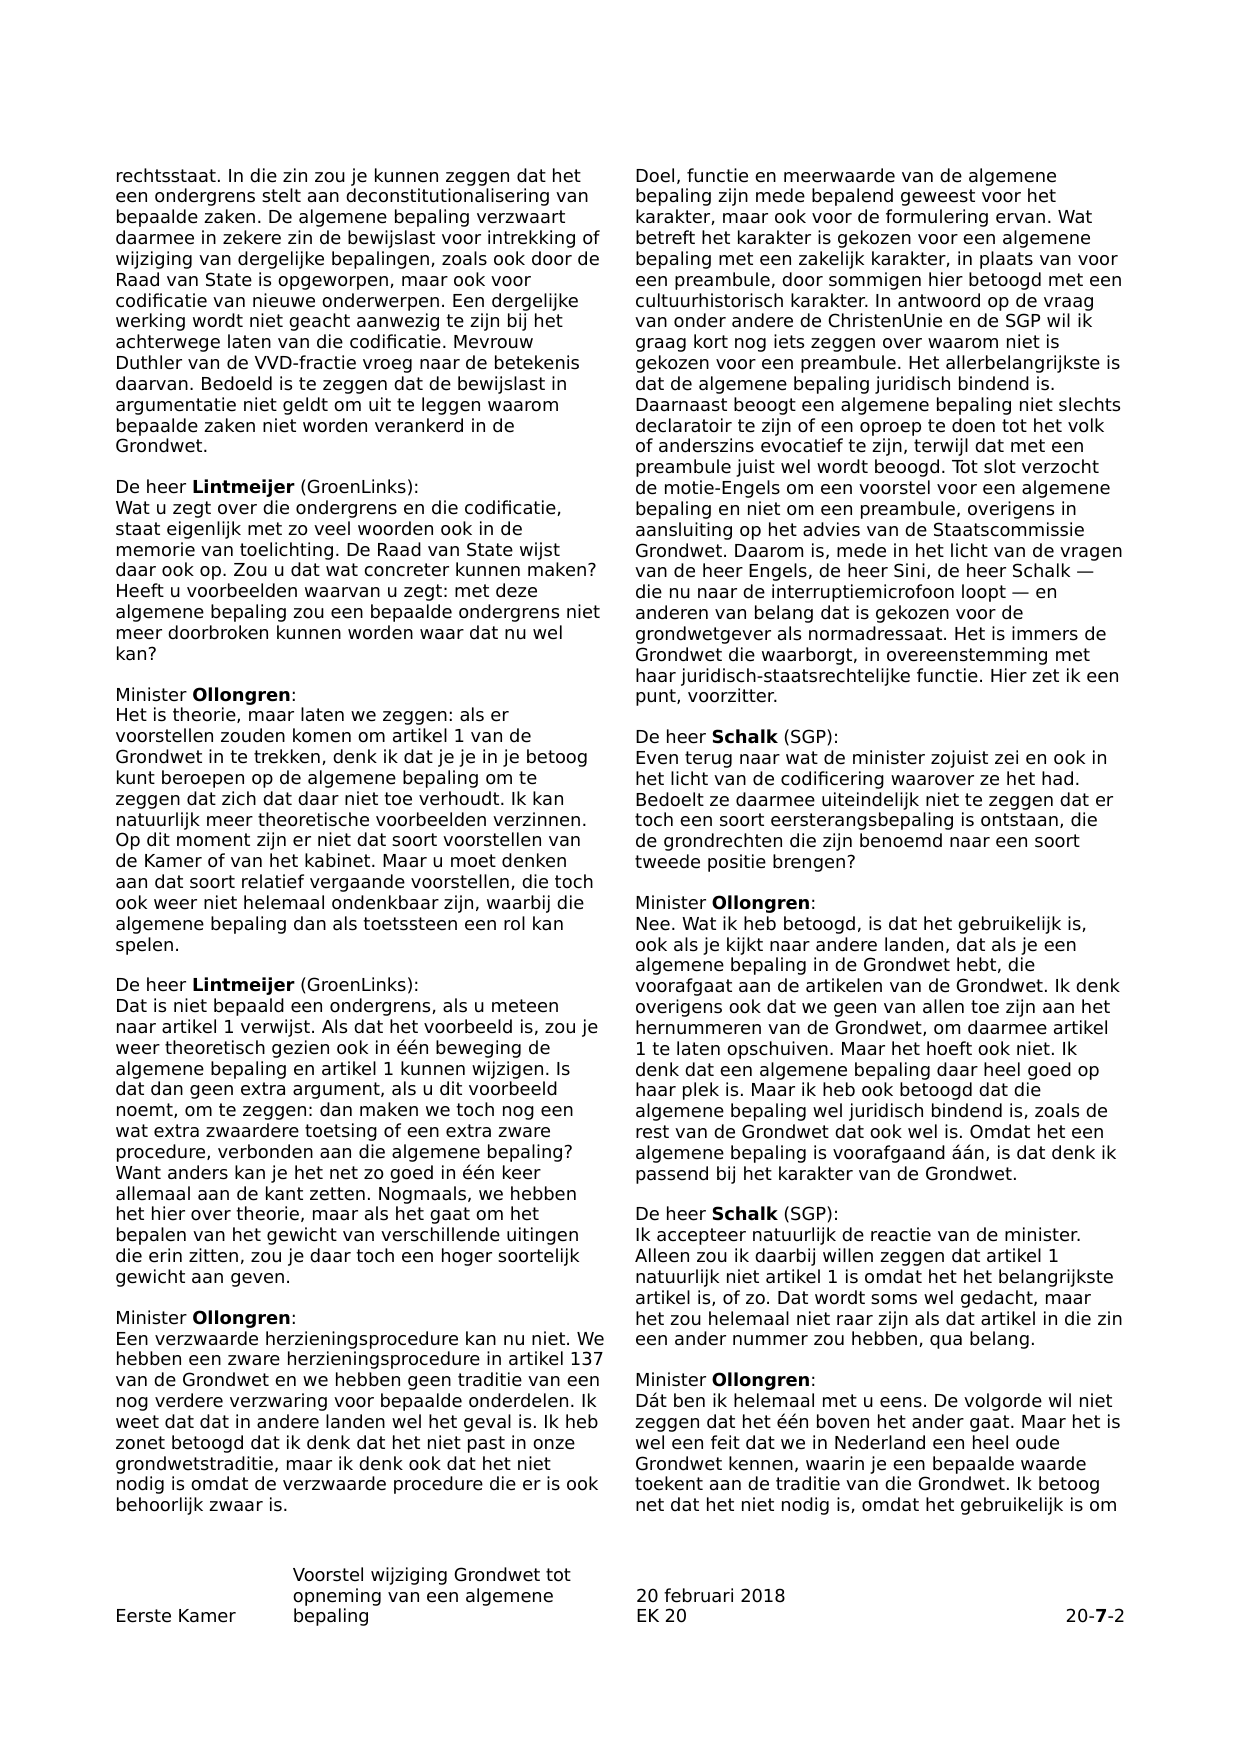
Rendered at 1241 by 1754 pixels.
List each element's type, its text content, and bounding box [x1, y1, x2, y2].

text Het is theorie, maar laten we zeggen: als er voorstellen zouden komen om artikel 1 van de Grondwet in te trekken, denk ik dat je je in je betoog kunt beroepen op de algemene bepaling om te zeggen dat zich dat daar niet toe verhoudt. Ik kan natuurlijk meer theoretische voorbeelden verzinnen. Op dit moment zijn er niet dat soort voorstellen van de Kamer of van het kabinet. Maar u moet denken aan dat soort relatief vergaande voorstellen, die toch ook weer niet helemaal ondenkbaar zijn, waarbij die algemene bepaling dan als toetssteen een rol kan spelen. [115, 705, 605, 955]
text Minister Ollongren: [635, 1370, 1125, 1391]
text Doel, functie en meerwaarde van de algemene bepaling zijn mede bepalend geweest voor het karakter, maar ook voor de formulering ervan. Wat betreft het karakter is gekozen voor een algemene bepaling met een zakelijk karakter, in plaats van voor een preambule, door sommigen hier betoogd met een cultuurhistorisch karakter. In antwoord op de vraag van onder andere de ChristenUnie en de SGP wil ik graag kort nog iets zeggen over waarom niet is gekozen voor een preambule. Het allerbelangrijkste is dat de algemene bepaling juridisch bindend is. Daarnaast beoogt een algemene bepaling niet slechts declaratoir te zijn of een oproep te doen tot het volk of anderszins evocatief te zijn, terwijl dat met een preambule juist wel wordt beoogd. Tot slot verzocht de motie-Engels om een voorstel voor een algemene bepaling en niet om een preambule, overigens in aansluiting op het advies van de Staatscommissie Grondwet. Daarom is, mede in het licht van de vragen van de heer Engels, de heer Sini, de heer Schalk — die nu naar de interruptiemicrofoon loopt — en anderen van belang dat is gekozen voor de grondwetgever als normadressaat. Het is immers de Grondwet die waarborgt, in overeenstemming met haar juridisch-staatsrechtelijke functie. Hier zet ik een punt, voorzitter. [635, 165, 1125, 707]
text Minister Ollongren: [635, 893, 1125, 913]
text Wat u zegt over die ondergrens en die codificatie, staat eigenlijk met zo veel woorden ook in de memorie van toelichting. De Raad van State wijst daar ook op. Zou u dat wat concreter kunnen maken? Heeft u voorbeelden waarvan u zegt: met deze algemene bepaling zou een bepaalde ondergrens niet meer doorbroken kunnen worden waar dat nu wel kan? [115, 498, 605, 664]
text Even terug naar wat de minister zojuist zei en ook in het licht van de codificering waarover ze het had. Bedoelt ze daarmee uiteindelijk niet te zeggen dat er toch een soort eersterangsbepaling is ontstaan, die de grondrechten die zijn benoemd naar een soort tweede positie brengen? [635, 748, 1125, 873]
text Dát ben ik helemaal met u eens. De volgorde wil niet zeggen dat het één boven het ander gaat. Maar het is wel een feit dat we in Nederland een heel oude Grondwet kennen, waarin je een bepaalde waarde toekent aan de traditie van die Grondwet. Ik betoog net dat het niet nodig is, omdat het gebruikelijk is om [635, 1391, 1125, 1516]
text Minister Ollongren: [115, 684, 605, 705]
text Een verzwaarde herzieningsprocedure kan nu niet. We hebben een zware herzieningsprocedure in artikel 137 van de Grondwet en we hebben geen traditie van een nog verdere verzwaring voor bepaalde onderdelen. Ik weet dat dat in andere landen wel het geval is. Ik heb zonet betoogd dat ik denk dat het niet past in onze grondwetstraditie, maar ik denk ook dat het niet nodig is omdat de verzwaarde procedure die er is ook behoorlijk zwaar is. [115, 1328, 605, 1516]
text Ik accepteer natuurlijk de reactie van de minister. Alleen zou ik daarbij willen zeggen dat artikel 1 natuurlijk niet artikel 1 is omdat het het belangrijkste artikel is, of zo. Dat wordt soms wel gedacht, maar het zou helemaal niet raar zijn als dat artikel in die zin een ander nummer zou hebben, qua belang. [635, 1225, 1125, 1350]
text Minister Ollongren: [115, 1307, 605, 1328]
text rechtsstaat. In die zin zou je kunnen zeggen dat het een ondergrens stelt aan deconstitutionalisering van bepaalde zaken. De algemene bepaling verzwaart daarmee in zekere zin de bewijslast voor intrekking of wijziging van dergelijke bepalingen, zoals ook door de Raad van State is opgeworpen, maar ook voor codificatie van nieuwe onderwerpen. Een dergelijke werking wordt niet geacht aanwezig te zijn bij het achterwege laten van die codificatie. Mevrouw Duthler van de VVD-fractie vroeg naar de betekenis daarvan. Bedoeld is te zeggen dat de bewijslast in argumentatie niet geldt om uit te leggen waarom bepaalde zaken niet worden verankerd in de Grondwet. [115, 165, 605, 457]
text De heer Schalk (SGP): [635, 727, 1125, 748]
text Dat is niet bepaald een ondergrens, als u meteen naar artikel 1 verwijst. Als dat het voorbeeld is, zou je weer theoretisch gezien ook in één beweging de algemene bepaling en artikel 1 kunnen wijzigen. Is dat dan geen extra argument, als u dit voorbeeld noemt, om te zeggen: dan maken we toch nog een wat extra zwaardere toetsing of een extra zware procedure, verbonden aan die algemene bepaling? Want anders kan je het net zo goed in één keer allemaal aan de kant zetten. Nogmaals, we hebben het hier over theorie, maar als het gaat om het bepalen van het gewicht van verschillende uitingen die erin zitten, zou je daar toch een hoger soortelijk gewicht aan geven. [115, 996, 605, 1287]
text De heer Schalk (SGP): [635, 1204, 1125, 1225]
text Nee. Wat ik heb betoogd, is dat het gebruikelijk is, ook als je kijkt naar andere landen, dat als je een algemene bepaling in de Grondwet hebt, die voorafgaat aan de artikelen van de Grondwet. Ik denk overigens ook dat we geen van allen toe zijn aan het hernummeren van de Grondwet, om daarmee artikel 1 te laten opschuiven. Maar het hoeft ook niet. Ik denk dat een algemene bepaling daar heel goed op haar plek is. Maar ik heb ook betoogd dat die algemene bepaling wel juridisch bindend is, zoals de rest van de Grondwet dat ook wel is. Omdat het een algemene bepaling is voorafgaand áán, is dat denk ik passend bij het karakter van de Grondwet. [635, 913, 1125, 1184]
text De heer Lintmeijer (GroenLinks): [115, 975, 605, 996]
text De heer Lintmeijer (GroenLinks): [115, 477, 605, 498]
